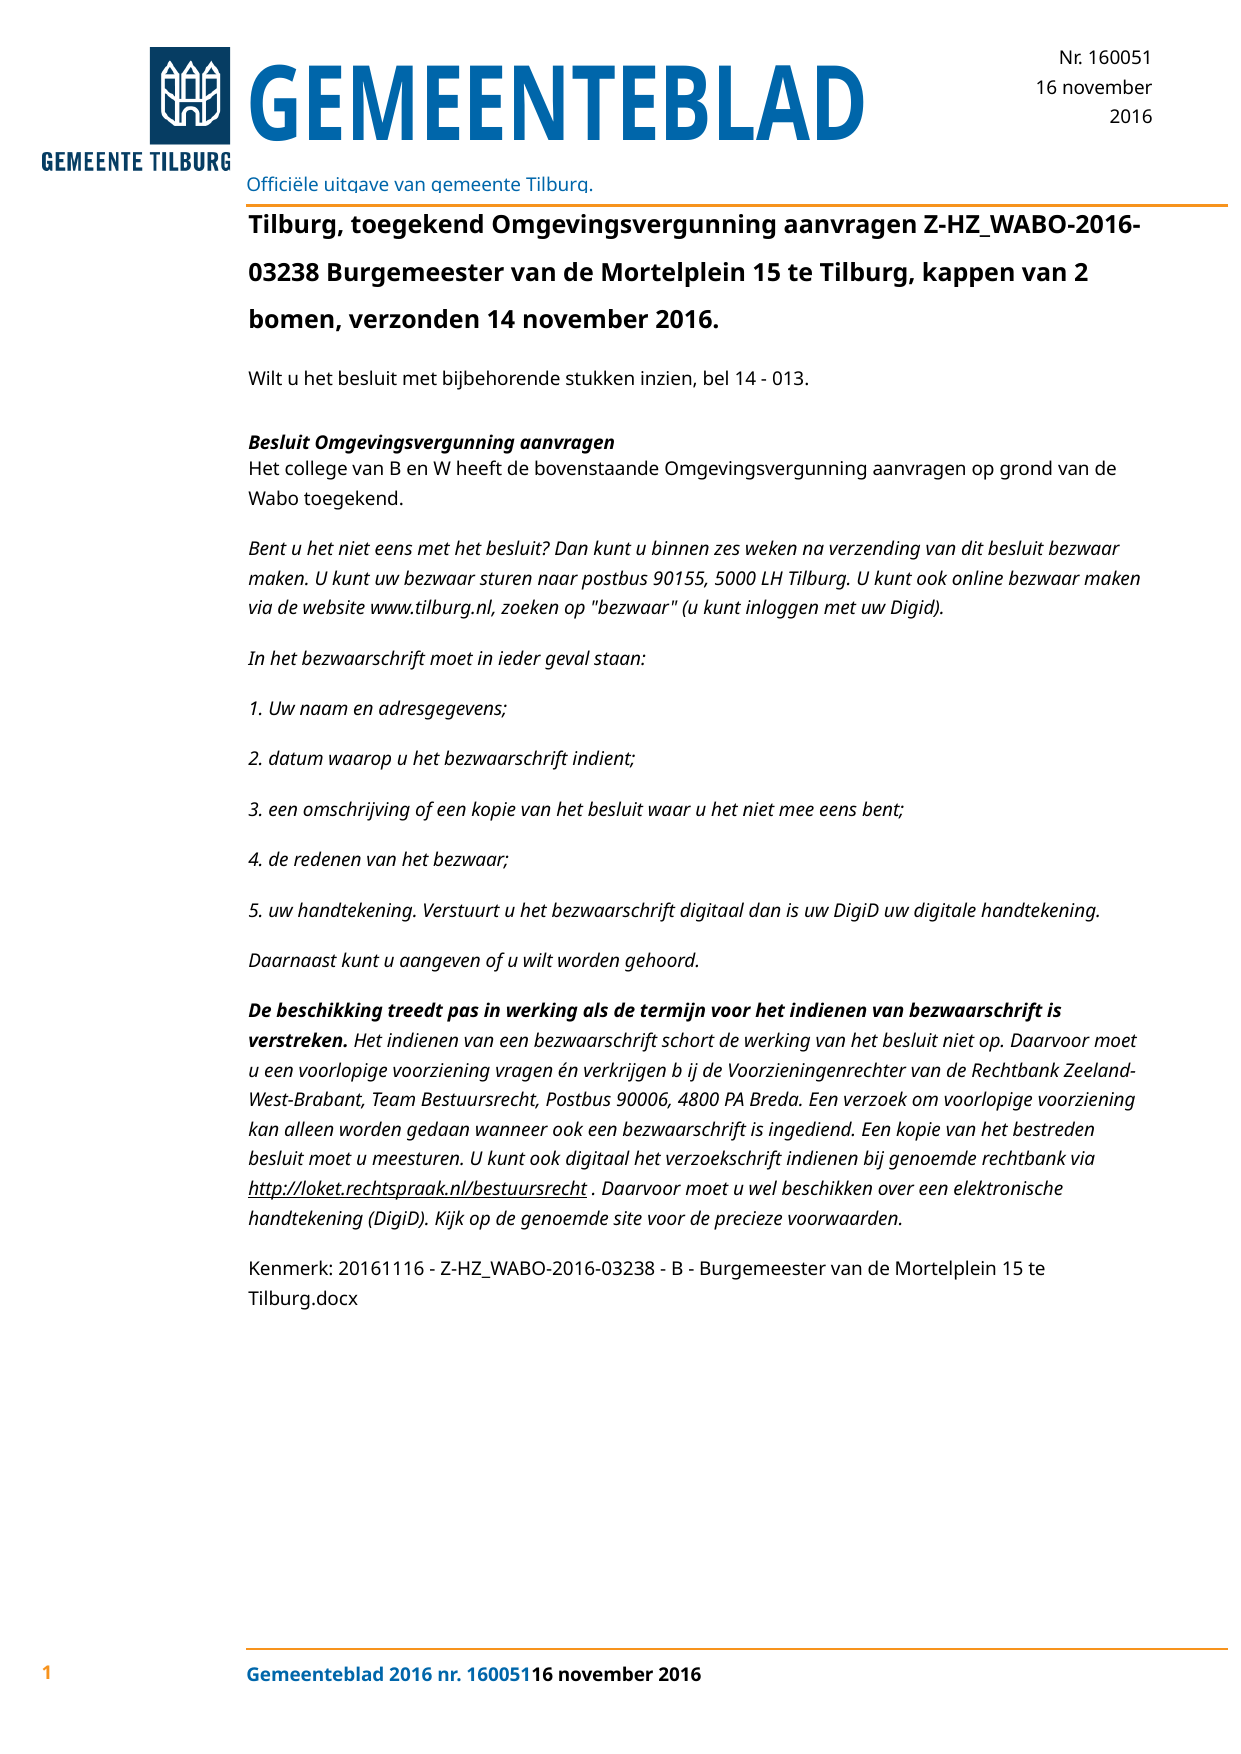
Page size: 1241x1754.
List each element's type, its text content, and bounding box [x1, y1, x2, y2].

text Tilburg, toegekend Omgevingsvergunning aanvragen Z-HZ_WABO-2016-03238 Burgemeester van de Mortelplein 15 te Tilburg, kappen van 2 bomen, verzonden 14 november 2016. [248, 207, 1152, 336]
text 1. Uw naam en adresgegevens; [248, 695, 1152, 721]
text In het bezwaarschrift moet in ieder geval staan: [248, 645, 1152, 671]
text 3. een omschrijving of een kopie van het besluit waar u het niet mee eens bent; [248, 796, 1152, 822]
text 2. datum waarop u het bezwaarschrift indient; [248, 746, 1152, 771]
text Daarnaast kunt u aangeven of u wilt worden gehoord. [248, 947, 1152, 973]
text De beschikking treedt pas in werking als de termijn voor het indienen van bezwaarschrift is verstreken. Het indienen van een bezwaarschrift schort de werking van het besluit niet op. Daarvoor moet u een voorlopige voorziening vragen én verkrijgen b ij de Voorzieningenrechter van de Rechtbank Zeeland-West-Brabant, Team Bestuursrecht, Postbus 90006, 4800 PA Breda. Een verzoek om voorlopige voorziening kan alleen worden gedaan wanneer ook een bezwaarschrift is ingediend. Een kopie van het bestreden besluit moet u meesturen. U kunt ook digitaal het verzoekschrift indienen bij genoemde rechtbank via http://loket.rechtspraak.nl/bestuursrecht . Daarvoor moet u wel beschikken over een elektronische handtekening (DigiD). Kijk op de genoemde site voor de precieze voorwaarden. [248, 998, 1152, 1231]
text Wilt u het besluit met bijbehorende stukken inzien, bel 14 - 013. [248, 366, 1152, 391]
picture [41, 47, 231, 172]
text Besluit Omgevingsvergunning aanvragen [248, 429, 1152, 455]
text 5. uw handtekening. Verstuurt u het bezwaarschrift digitaal dan is uw DigiD uw digitale handtekening. [248, 897, 1152, 923]
text 4. de redenen van het bezwaar; [248, 846, 1152, 872]
text Kenmerk: 20161116 - Z-HZ_WABO-2016-03238 - B - Burgemeester van de Mortelplein 15 te Tilburg.docx [248, 1255, 1152, 1311]
text Het college van B en W heeft de bovenstaande Omgevingsvergunning aanvragen op grond van de Wabo toegekend. [248, 455, 1152, 511]
text Bent u het niet eens met het besluit? Dan kunt u binnen zes weken na verzending van dit besluit bezwaar maken. U kunt uw bezwaar sturen naar postbus 90155, 5000 LH Tilburg. U kunt ook online bezwaar maken via de website www.tilburg.nl, zoeken op "bezwaar" (u kunt inloggen met uw Digid). [248, 535, 1152, 620]
